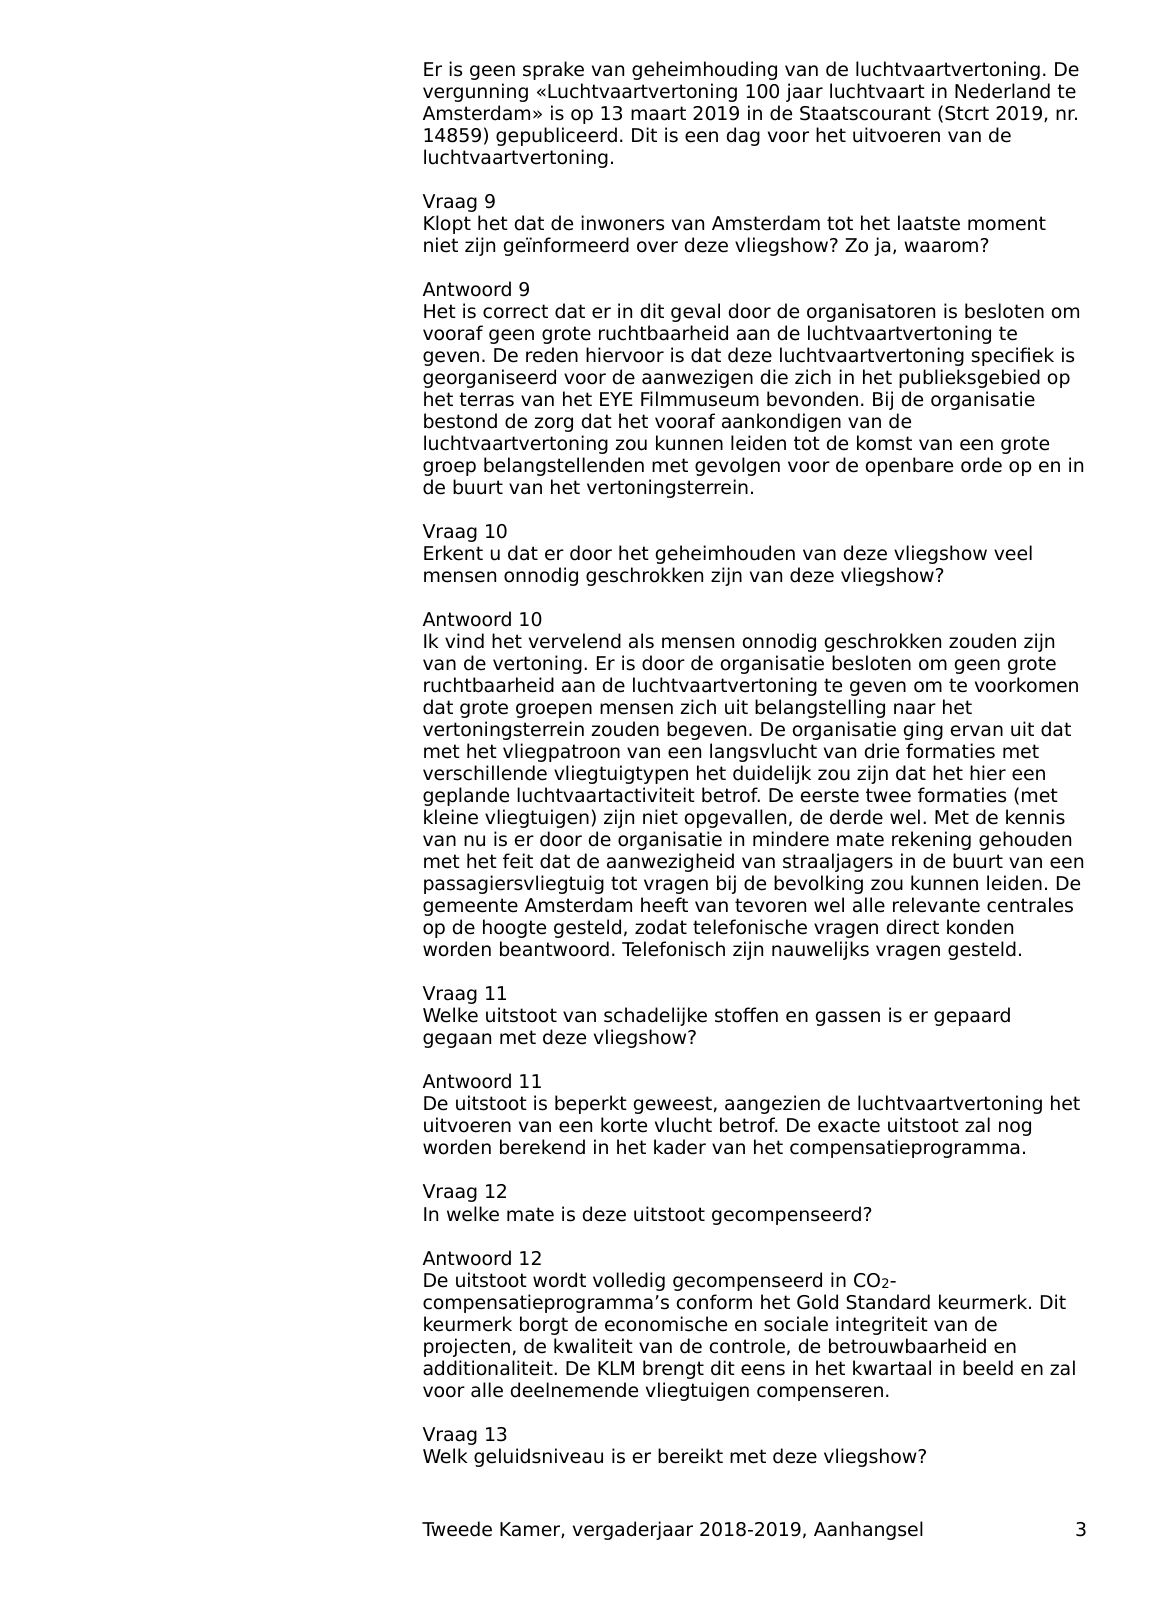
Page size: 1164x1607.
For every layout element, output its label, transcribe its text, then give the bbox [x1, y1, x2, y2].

text Klopt het dat de inwoners van Amsterdam tot het laatste moment niet zijn geïnformeerd over deze vliegshow? Zo ja, waarom? [422, 213, 1087, 257]
text Vraag 9 [422, 191, 1087, 213]
text De uitstoot is beperkt geweest, aangezien de luchtvaartvertoning het uitvoeren van een korte vlucht betrof. De exacte uitstoot zal nog worden berekend in het kader van het compensatieprogramma. [422, 1093, 1087, 1159]
text Antwoord 11 [422, 1071, 1087, 1093]
text Er is geen sprake van geheimhouding van de luchtvaartvertoning. De vergunning «Luchtvaartvertoning 100 jaar luchtvaart in Nederland te Amsterdam» is op 13 maart 2019 in de Staatscourant (Stcrt 2019, nr. 14859) gepubliceerd. Dit is een dag voor het uitvoeren van de luchtvaartvertoning. [422, 59, 1087, 169]
text Vraag 10 [422, 521, 1087, 543]
text Het is correct dat er in dit geval door de organisatoren is besloten om vooraf geen grote ruchtbaarheid aan de luchtvaartvertoning te geven. De reden hiervoor is dat deze luchtvaartvertoning specifiek is georganiseerd voor de aanwezigen die zich in het publieksgebied op het terras van het EYE Filmmuseum bevonden. Bij de organisatie bestond de zorg dat het vooraf aankondigen van de luchtvaartvertoning zou kunnen leiden tot de komst van een grote groep belangstellenden met gevolgen voor de openbare orde op en in de buurt van het vertoningsterrein. [422, 301, 1087, 499]
text In welke mate is deze uitstoot gecompenseerd? [422, 1203, 1087, 1225]
text Welk geluidsniveau is er bereikt met deze vliegshow? [422, 1446, 1087, 1468]
text Antwoord 9 [422, 279, 1087, 301]
text Antwoord 12 [422, 1248, 1087, 1269]
text De uitstoot wordt volledig gecompenseerd in CO2-compensatieprogramma’s conform het Gold Standard keurmerk. Dit keurmerk borgt de economische en sociale integriteit van de projecten, de kwaliteit van de controle, de betrouwbaarheid en additionaliteit. De KLM brengt dit eens in het kwartaal in beeld en zal voor alle deelnemende vliegtuigen compenseren. [422, 1269, 1087, 1401]
text Vraag 11 [422, 983, 1087, 1005]
text Vraag 13 [422, 1424, 1087, 1446]
text Erkent u dat er door het geheimhouden van deze vliegshow veel mensen onnodig geschrokken zijn van deze vliegshow? [422, 543, 1087, 587]
text Ik vind het vervelend als mensen onnodig geschrokken zouden zijn van de vertoning. Er is door de organisatie besloten om geen grote ruchtbaarheid aan de luchtvaartvertoning te geven om te voorkomen dat grote groepen mensen zich uit belangstelling naar het vertoningsterrein zouden begeven. De organisatie ging ervan uit dat met het vliegpatroon van een langsvlucht van drie formaties met verschillende vliegtuigtypen het duidelijk zou zijn dat het hier een geplande luchtvaartactiviteit betrof. De eerste twee formaties (met kleine vliegtuigen) zijn niet opgevallen, de derde wel. Met de kennis van nu is er door de organisatie in mindere mate rekening gehouden met het feit dat de aanwezigheid van straaljagers in de buurt van een passagiersvliegtuig tot vragen bij de bevolking zou kunnen leiden. De gemeente Amsterdam heeft van tevoren wel alle relevante centrales op de hoogte gesteld, zodat telefonische vragen direct konden worden beantwoord. Telefonisch zijn nauwelijks vragen gesteld. [422, 631, 1087, 961]
text Welke uitstoot van schadelijke stoffen en gassen is er gepaard gegaan met deze vliegshow? [422, 1005, 1087, 1049]
text Vraag 12 [422, 1181, 1087, 1203]
text Antwoord 10 [422, 609, 1087, 631]
